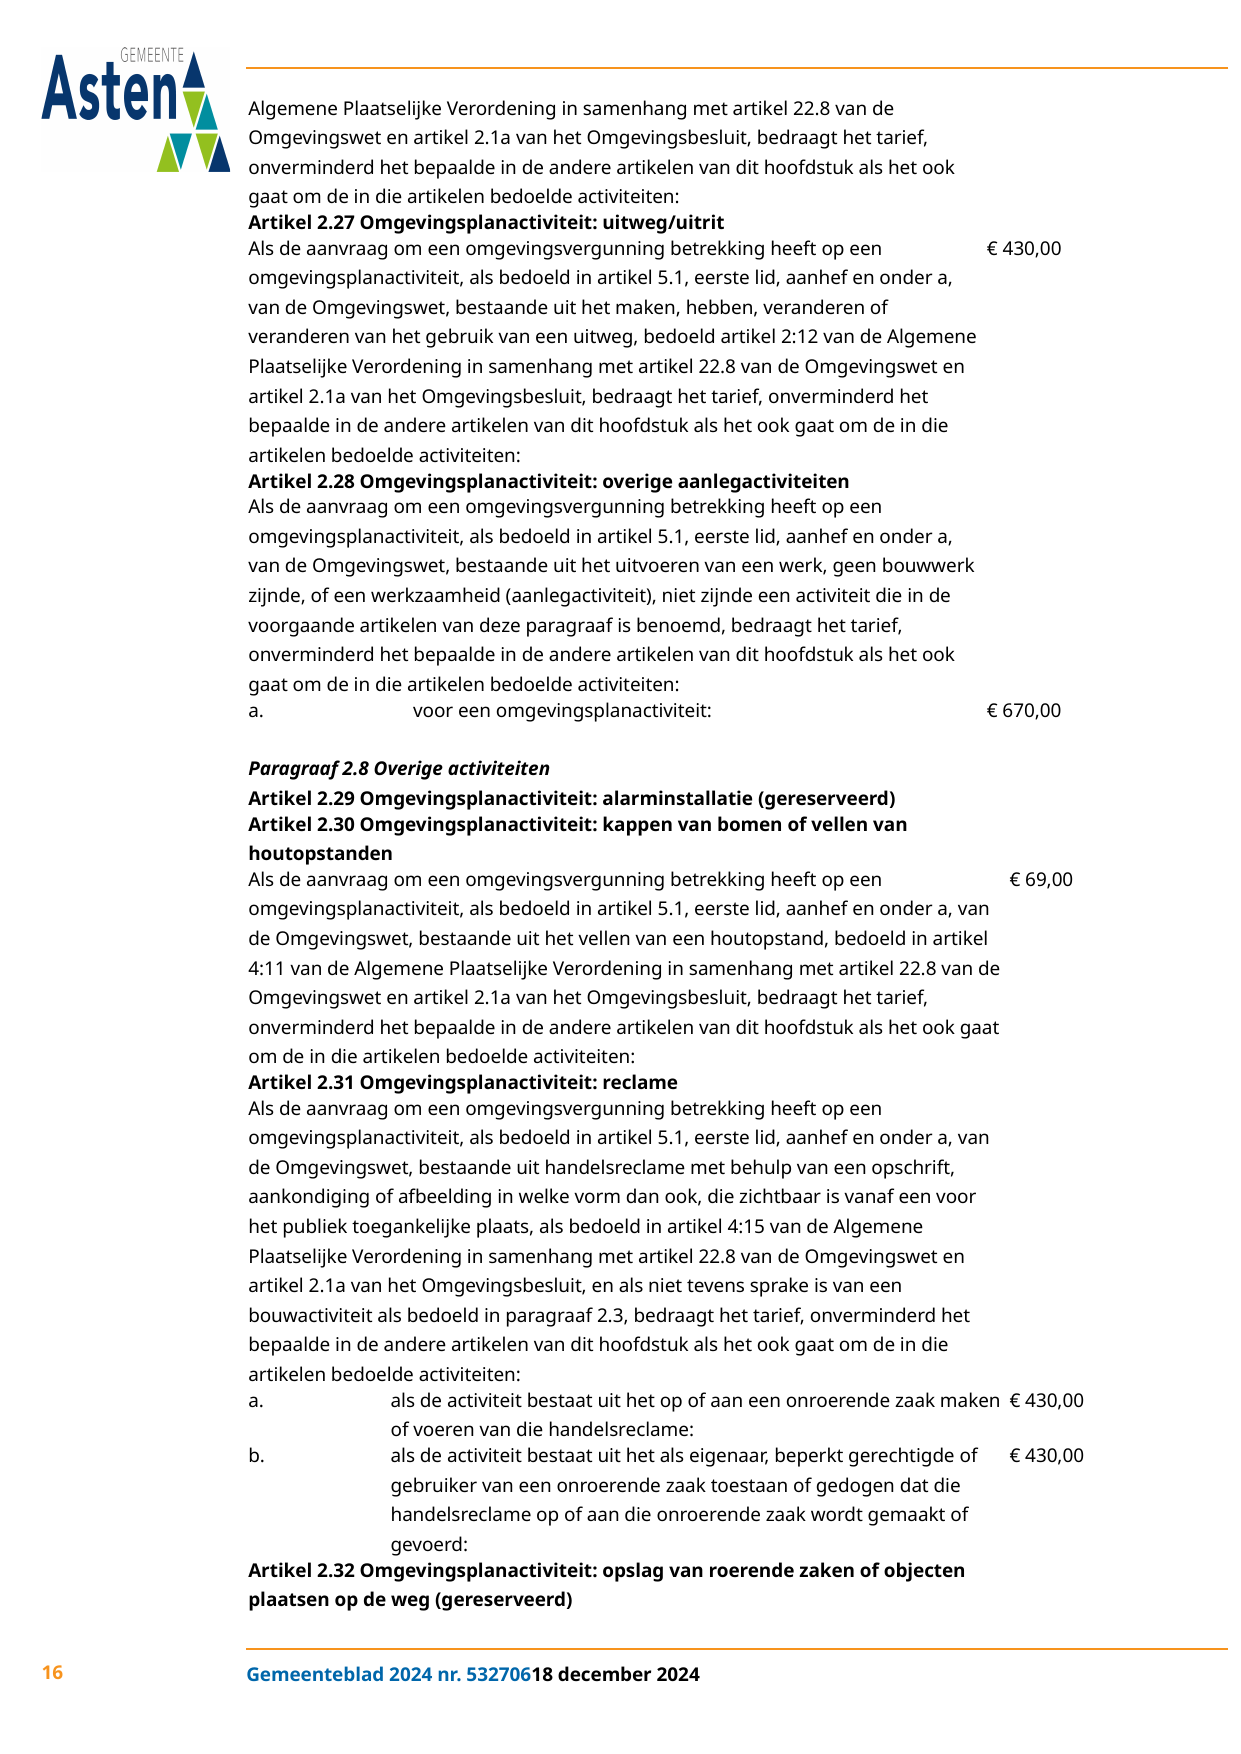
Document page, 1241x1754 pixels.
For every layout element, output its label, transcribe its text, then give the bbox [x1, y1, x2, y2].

table_cell [987, 468, 1152, 493]
table_cell als de activiteit bestaat uit het als eigenaar, beperkt gerechtigde of gebruiker van een onroerende zaak toestaan of gedogen dat die handelsreclame op of aan die onroerende zaak wordt gemaakt of gevoerd: [390, 1442, 1009, 1557]
table_cell als de activiteit bestaat uit het op of aan een onroerende zaak maken of voeren van die handelsreclame: [390, 1387, 1009, 1442]
table_cell Als de aanvraag om een omgevingsvergunning betrekking heeft op een omgevingsplanactiviteit, als bedoeld in artikel 5.1, eerste lid, aanhef en onder a, van de Omgevingswet, bestaande uit handelsreclame met behulp van een opschrift, aankondiging of afbeelding in welke vorm dan ook, die zichtbaar is vanaf een voor het publiek toegankelijke plaats, als bedoeld in artikel 4:15 van de Algemene Plaatselijke Verordening in samenhang met artikel 22.8 van de Omgevingswet en artikel 2.1a van het Omgevingsbesluit, en als niet tevens sprake is van een bouwactiviteit als bedoeld in paragraaf 2.3, bedraagt het tarief, onverminderd het bepaalde in de andere artikelen van dit hoofdstuk als het ook gaat om de in die artikelen bedoelde activiteiten: [248, 1095, 1009, 1387]
table_cell a. [248, 1387, 390, 1442]
table_cell [1009, 1557, 1152, 1612]
table_cell Artikel 2.31 Omgevingsplanactiviteit: reclame [248, 1069, 1009, 1095]
text Paragraaf 2.8 Overige activiteiten [248, 755, 1152, 781]
table_cell € 430,00 [1009, 1387, 1152, 1442]
table_cell [1009, 1095, 1152, 1387]
table_header Artikel 2.29 Omgevingsplanactiviteit: alarminstallatie (gereserveerd) [248, 785, 1009, 811]
table_cell [987, 209, 1152, 235]
table_header [1009, 785, 1152, 811]
table_cell Als de aanvraag om een omgevingsvergunning betrekking heeft op een omgevingsplanactiviteit, als bedoeld in artikel 5.1, eerste lid, aanhef en onder a, van de Omgevingswet, bestaande uit het vellen van een houtopstand, bedoeld in artikel 4:11 van de Algemene Plaatselijke Verordening in samenhang met artikel 22.8 van de Omgevingswet en artikel 2.1a van het Omgevingsbesluit, bedraagt het tarief, onverminderd het bepaalde in de andere artikelen van dit hoofdstuk als het ook gaat om de in die artikelen bedoelde activiteiten: [248, 866, 1009, 1069]
table_cell [987, 494, 1152, 697]
table_cell [987, 95, 1152, 209]
table_cell Als de aanvraag om een omgevingsvergunning betrekking heeft op een omgevingsplanactiviteit, als bedoeld in artikel 5.1, eerste lid, aanhef en onder a, van de Omgevingswet, bestaande uit het maken, hebben, veranderen of veranderen van het gebruik van een uitweg, bedoeld artikel 2:12 van de Algemene Plaatselijke Verordening in samenhang met artikel 22.8 van de Omgevingswet en artikel 2.1a van het Omgevingsbesluit, bedraagt het tarief, onverminderd het bepaalde in de andere artikelen van dit hoofdstuk als het ook gaat om de in die artikelen bedoelde activiteiten: [248, 235, 987, 468]
table_cell Artikel 2.28 Omgevingsplanactiviteit: overige aanlegactiviteiten [248, 468, 987, 493]
table_cell € 430,00 [1009, 1442, 1152, 1557]
table_cell [1009, 811, 1152, 866]
table_cell € 69,00 [1009, 866, 1152, 1069]
table_cell € 670,00 [987, 697, 1152, 722]
table_cell a. [248, 697, 413, 722]
table_cell Als de aanvraag om een omgevingsvergunning betrekking heeft op een omgevingsplanactiviteit, als bedoeld in artikel 5.1, eerste lid, aanhef en onder a, van de Omgevingswet, bestaande uit het uitvoeren van een werk, geen bouwwerk zijnde, of een werkzaamheid (aanlegactiviteit), niet zijnde een activiteit die in de voorgaande artikelen van deze paragraaf is benoemd, bedraagt het tarief, onverminderd het bepaalde in de andere artikelen van dit hoofdstuk als het ook gaat om de in die artikelen bedoelde activiteiten: [248, 494, 987, 697]
picture [41, 47, 231, 172]
table_cell Algemene Plaatselijke Verordening in samenhang met artikel 22.8 van de Omgevingswet en artikel 2.1a van het Omgevingsbesluit, bedraagt het tarief, onverminderd het bepaalde in de andere artikelen van dit hoofdstuk als het ook gaat om de in die artikelen bedoelde activiteiten: [248, 95, 987, 209]
table_cell [1009, 1069, 1152, 1095]
table_cell € 430,00 [987, 235, 1152, 468]
table_cell Artikel 2.27 Omgevingsplanactiviteit: uitweg/uitrit [248, 209, 987, 235]
table_cell b. [248, 1442, 390, 1557]
table_cell voor een omgevingsplanactiviteit: [413, 697, 987, 722]
table_cell Artikel 2.30 Omgevingsplanactiviteit: kappen van bomen of vellen van houtopstanden [248, 811, 1009, 866]
table_cell Artikel 2.32 Omgevingsplanactiviteit: opslag van roerende zaken of objecten plaatsen op de weg (gereserveerd) [248, 1557, 1009, 1612]
